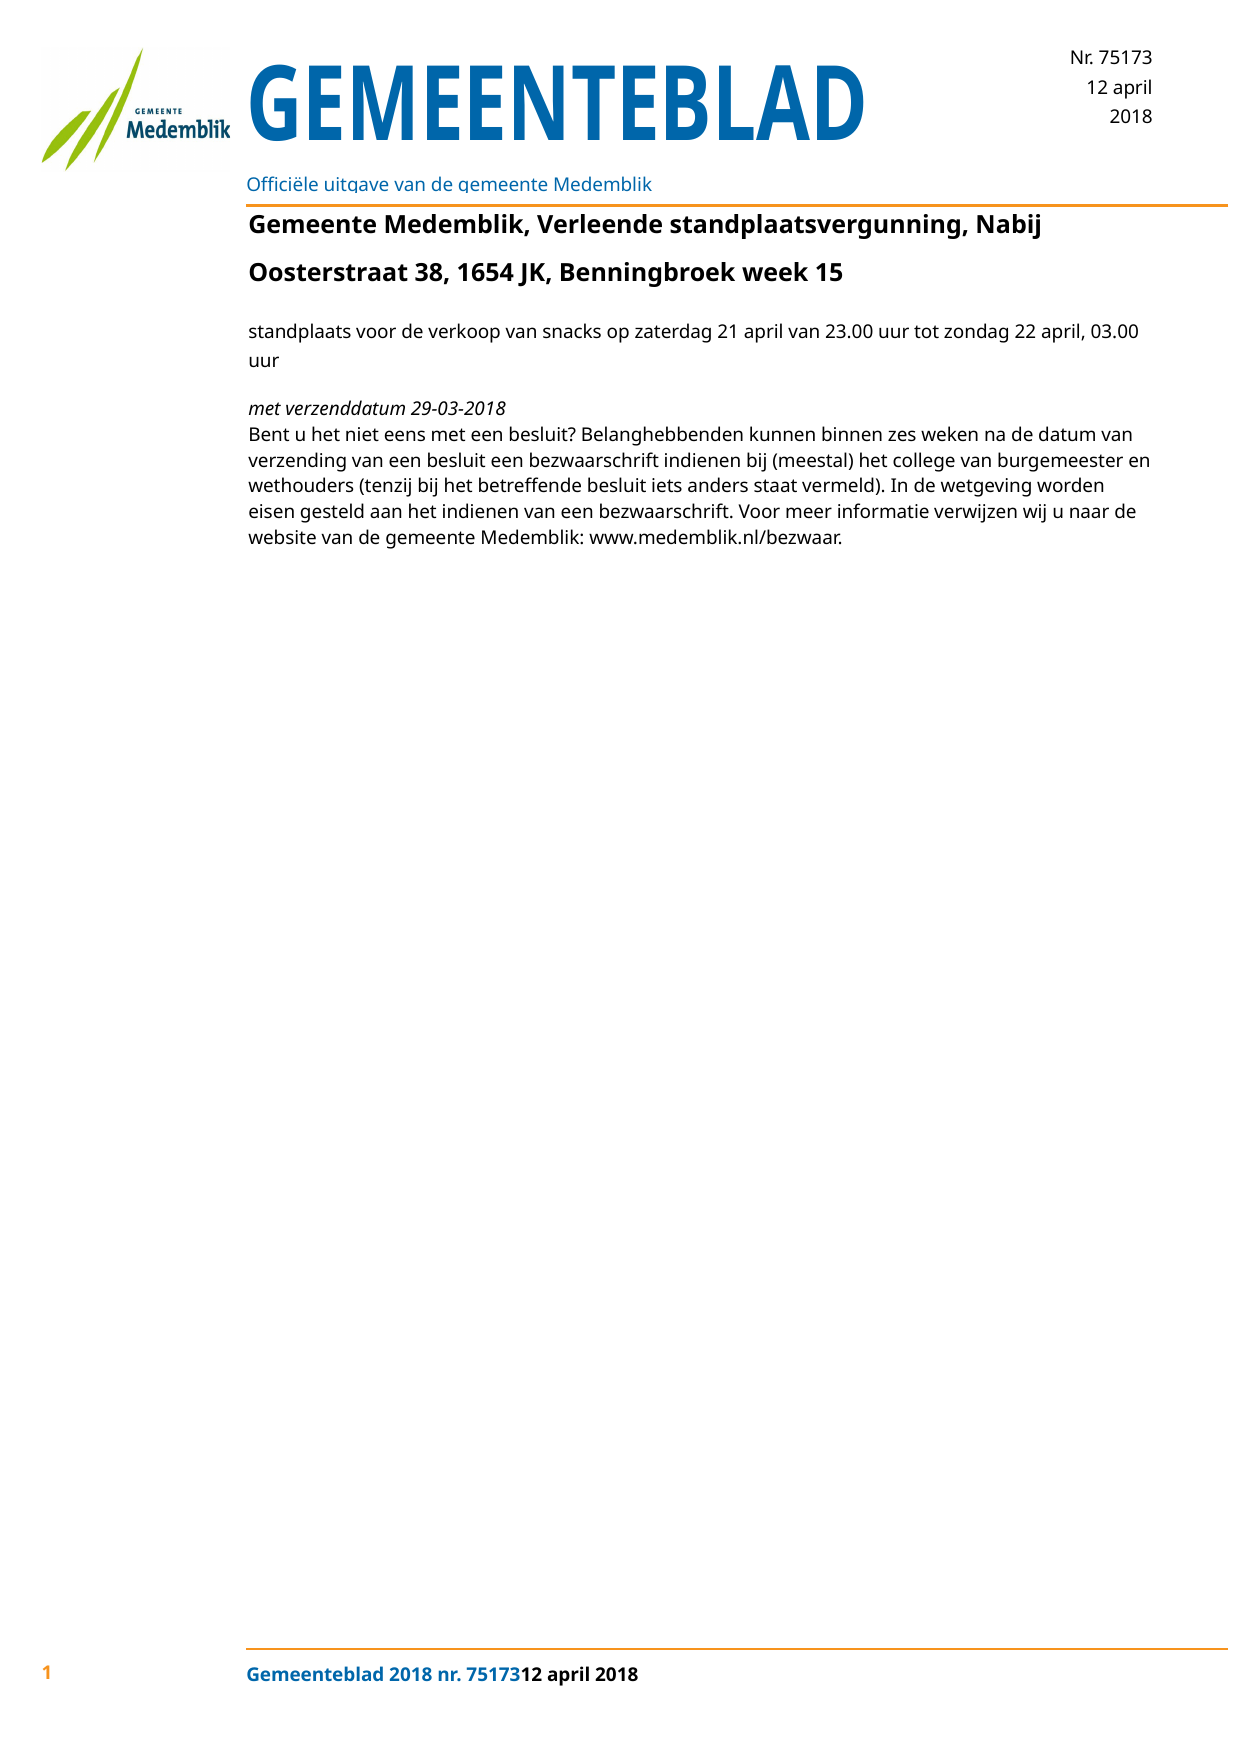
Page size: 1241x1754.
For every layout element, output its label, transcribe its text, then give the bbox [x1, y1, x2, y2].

text Gemeente Medemblik, Verleende standplaatsvergunning, Nabij Oosterstraat 38, 1654 JK, Benningbroek week 15 [248, 207, 1152, 288]
text Bent u het niet eens met een besluit? Belanghebbenden kunnen binnen zes weken na de datum van verzending van een besluit een bezwaarschrift indienen bij (meestal) het college van burgemeester en wethouders (tenzij bij het betreffende besluit iets anders staat vermeld). In de wetgeving worden eisen gesteld aan het indienen van een bezwaarschrift. Voor meer informatie verwijzen wij u naar de website van de gemeente Medemblik: www.medemblik.nl/bezwaar. [248, 421, 1152, 550]
text standplaats voor de verkoop van snacks op zaterdag 21 april van 23.00 uur tot zondag 22 april, 03.00 uur [248, 318, 1152, 373]
text met verzenddatum 29-03-2018 [248, 395, 1152, 421]
picture [41, 47, 231, 172]
